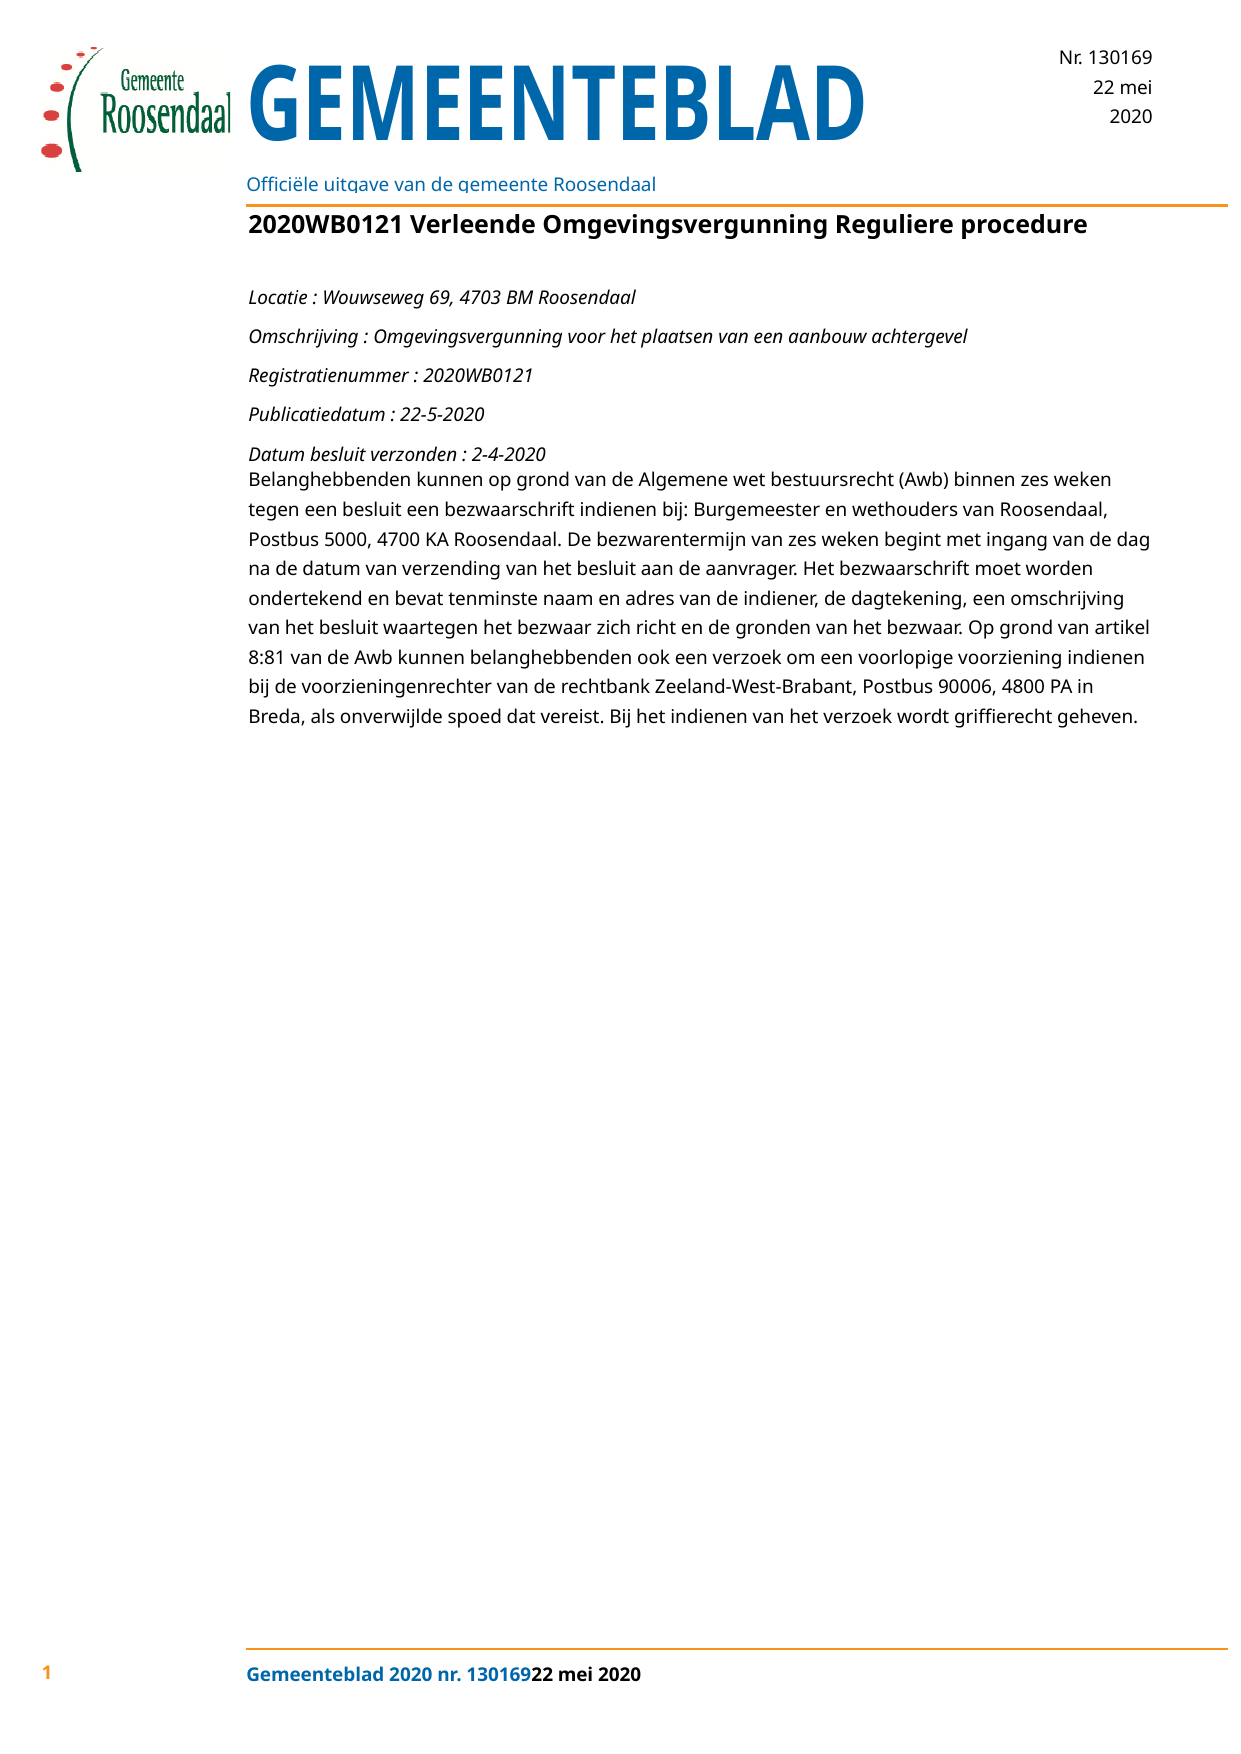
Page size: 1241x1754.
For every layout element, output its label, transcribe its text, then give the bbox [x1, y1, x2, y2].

text Datum besluit verzonden : 2-4-2020 [248, 441, 1152, 467]
text Omschrijving : Omgevingsvergunning voor het plaatsen van een aanbouw achtergevel [248, 323, 1152, 349]
text Locatie : Wouwseweg 69, 4703 BM Roosendaal [248, 284, 1152, 309]
text 2020WB0121 Verleende Omgevingsvergunning Reguliere procedure [248, 207, 1152, 241]
text Registratienummer : 2020WB0121 [248, 362, 1152, 388]
text Belanghebbenden kunnen op grond van de Algemene wet bestuursrecht (Awb) binnen zes weken tegen een besluit een bezwaarschrift indienen bij: Burgemeester en wethouders van Roosendaal, Postbus 5000, 4700 KA Roosendaal. De bezwarentermijn van zes weken begint met ingang van de dag na de datum van verzending van het besluit aan de aanvrager. Het bezwaarschrift moet worden ondertekend en bevat tenminste naam en adres van de indiener, de dagtekening, een omschrijving van het besluit waartegen het bezwaar zich richt en de gronden van het bezwaar. Op grond van artikel 8:81 van de Awb kunnen belanghebbenden ook een verzoek om een voorlopige voorziening indienen bij de voorzieningenrechter van de rechtbank Zeeland-West-Brabant, Postbus 90006, 4800 PA in Breda, als onverwijlde spoed dat vereist. Bij het indienen van het verzoek wordt griffierecht geheven. [248, 467, 1152, 729]
text Publicatiedatum : 22-5-2020 [248, 402, 1152, 427]
picture [41, 47, 231, 172]
